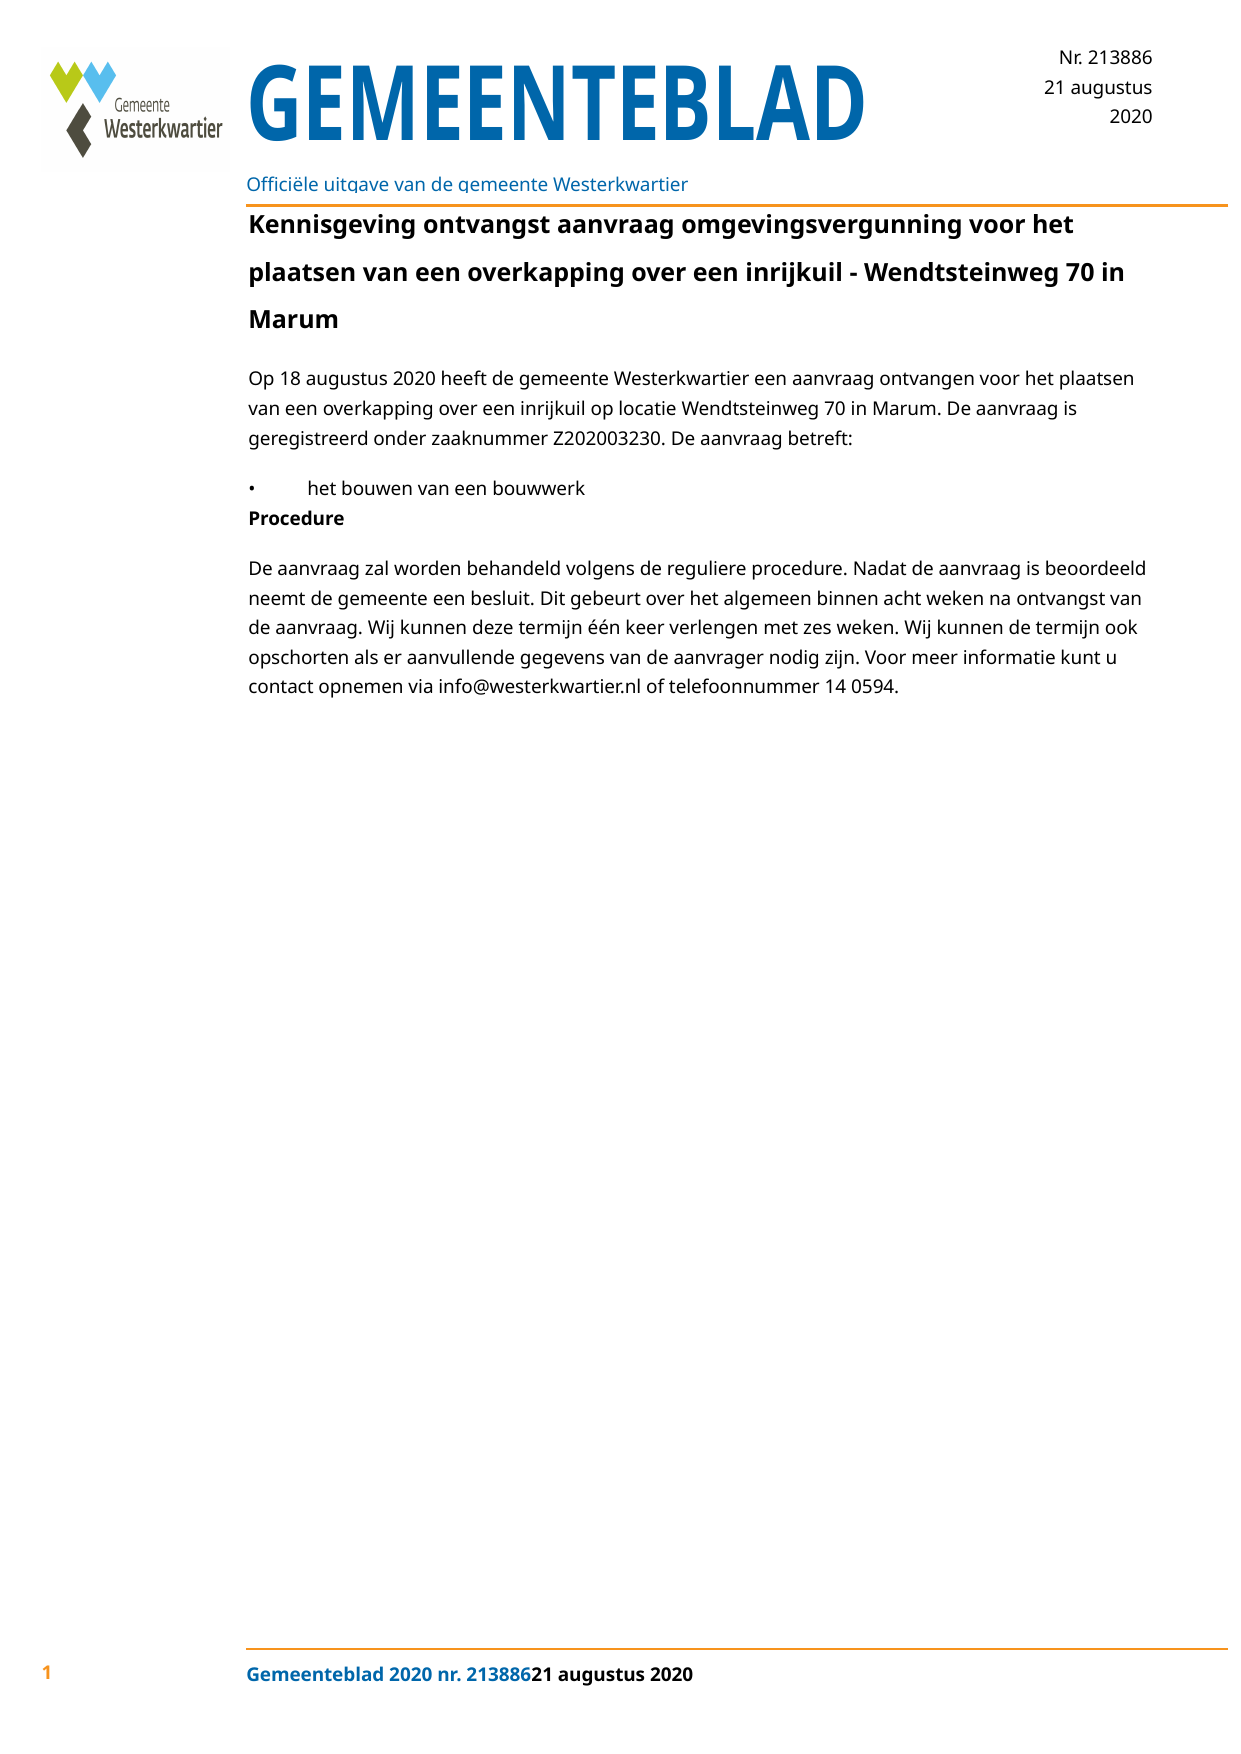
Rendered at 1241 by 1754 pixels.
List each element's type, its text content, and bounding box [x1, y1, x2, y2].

picture [41, 47, 231, 172]
text De aanvraag zal worden behandeld volgens de reguliere procedure. Nadat de aanvraag is beoordeeld neemt de gemeente een besluit. Dit gebeurt over het algemeen binnen acht weken na ontvangst van de aanvraag. Wij kunnen deze termijn één keer verlengen met zes weken. Wij kunnen de termijn ook opschorten als er aanvullende gegevens van de aanvrager nodig zijn. Voor meer informatie kunt u contact opnemen via info@westerkwartier.nl of telefoonnummer 14 0594. [248, 555, 1152, 699]
text Kennisgeving ontvangst aanvraag omgevingsvergunning voor het plaatsen van een overkapping over een inrijkuil - Wendtsteinweg 70 in Marum [248, 207, 1152, 336]
list het bouwen van een bouwwerk [248, 475, 1152, 501]
text Op 18 augustus 2020 heeft de gemeente Westerkwartier een aanvraag ontvangen voor het plaatsen van een overkapping over een inrijkuil op locatie Wendtsteinweg 70 in Marum. De aanvraag is geregistreerd onder zaaknummer Z202003230. De aanvraag betreft: [248, 366, 1152, 450]
text Procedure [248, 505, 1152, 530]
